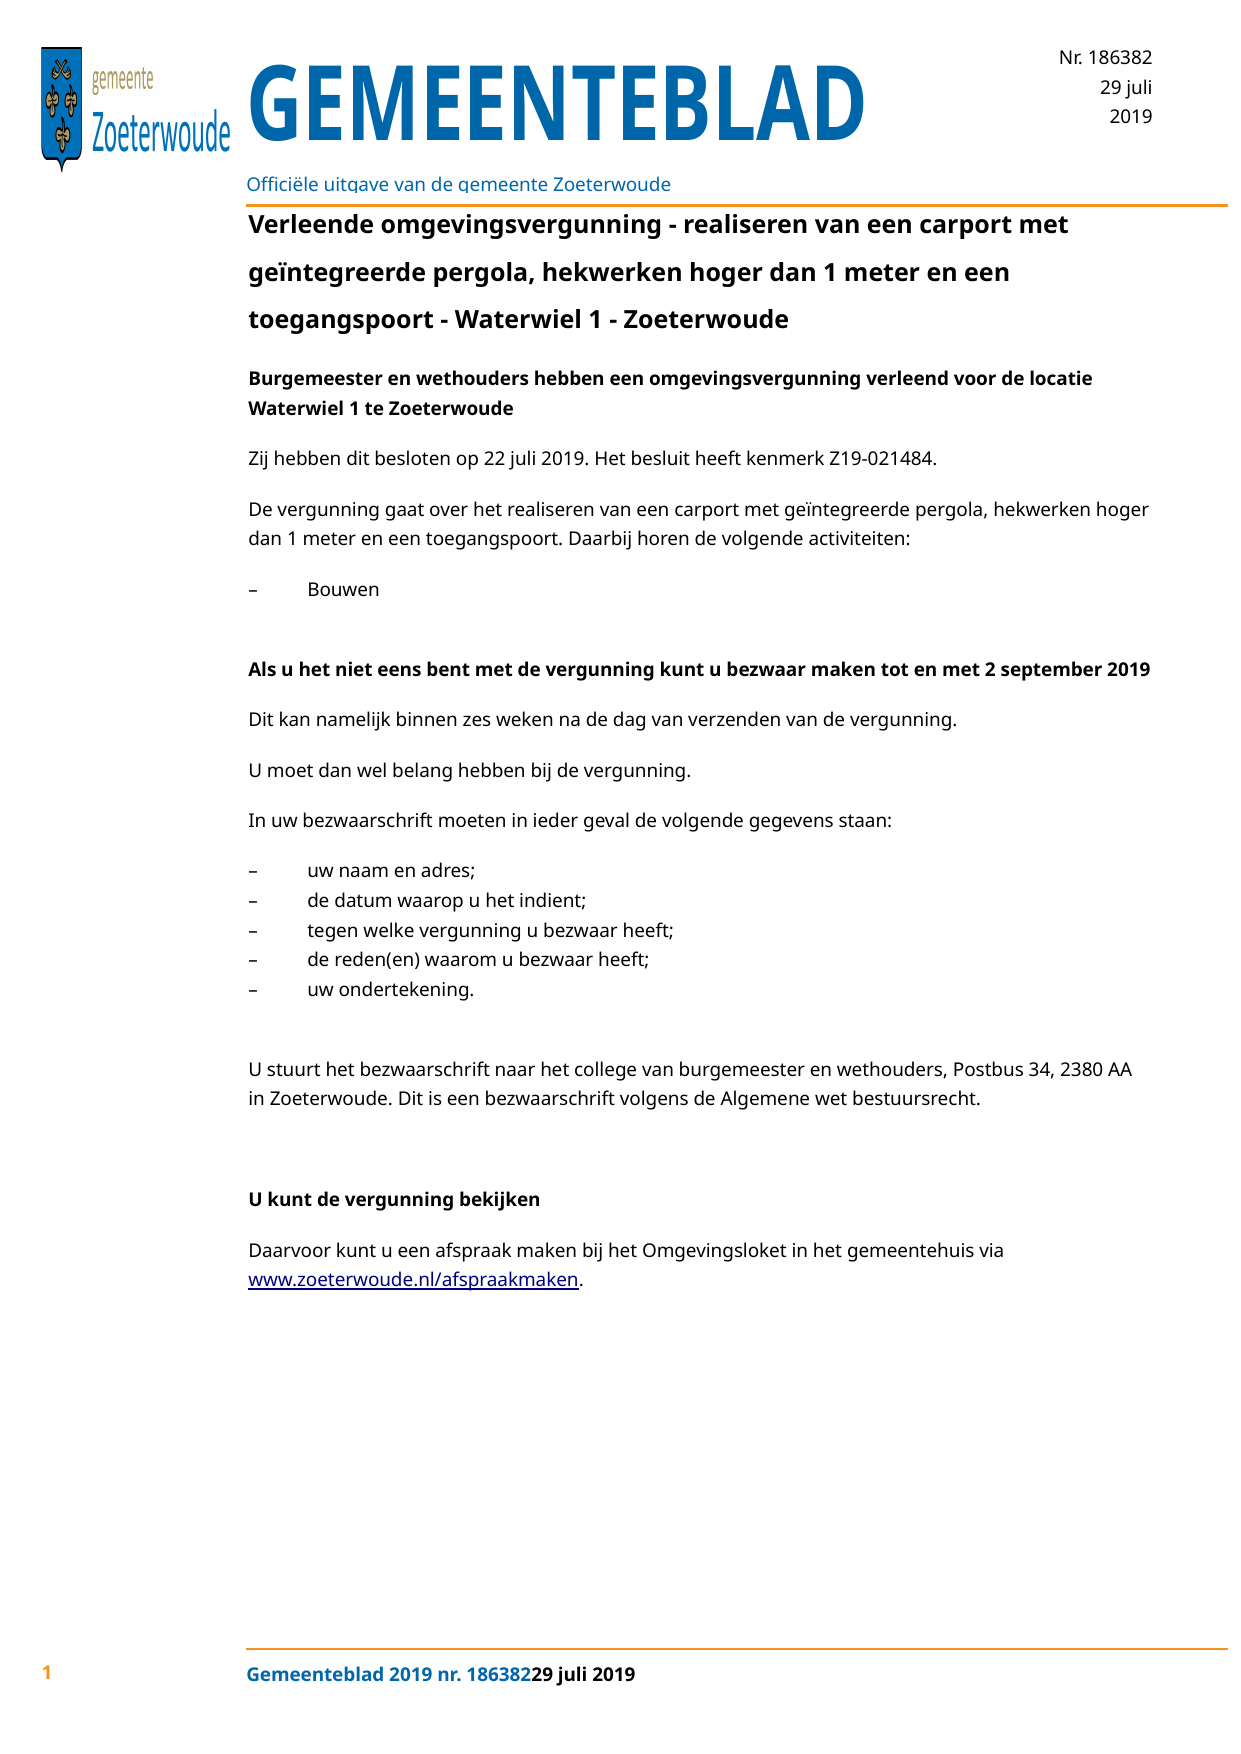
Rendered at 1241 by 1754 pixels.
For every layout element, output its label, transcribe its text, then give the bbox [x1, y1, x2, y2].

text De vergunning gaat over het realiseren van een carport met geïntegreerde pergola, hekwerken hoger dan 1 meter en een toegangspoort. Daarbij horen de volgende activiteiten: [248, 496, 1152, 551]
list Bouwen [248, 576, 1152, 602]
list uw ondertekening. [248, 976, 1152, 1002]
text Daarvoor kunt u een afspraak maken bij het Omgevingsloket in het gemeentehuis via www.zoeterwoude.nl/afspraakmaken. [248, 1237, 1152, 1292]
text Zij hebben dit besloten op 22 juli 2019. Het besluit heeft kenmerk Z19-021484. [248, 446, 1152, 471]
text In uw bezwaarschrift moeten in ieder geval de volgende gegevens staan: [248, 807, 1152, 833]
list tegen welke vergunning u bezwaar heeft; [248, 917, 1152, 942]
text Burgemeester en wethouders hebben een omgevingsvergunning verleend voor de locatie Waterwiel 1 te Zoeterwoude [248, 366, 1152, 421]
list uw naam en adres; [248, 858, 1152, 883]
text U stuurt het bezwaarschrift naar het college van burgemeester en wethouders, Postbus 34, 2380 AA in Zoeterwoude. Dit is een bezwaarschrift volgens de Algemene wet bestuursrecht. [248, 1056, 1152, 1111]
list de datum waarop u het indient; [248, 887, 1152, 913]
list de reden(en) waarom u bezwaar heeft; [248, 946, 1152, 972]
text Verleende omgevingsvergunning - realiseren van een carport met geïntegreerde pergola, hekwerken hoger dan 1 meter en een toegangspoort - Waterwiel 1 - Zoeterwoude [248, 207, 1152, 336]
text Dit kan namelijk binnen zes weken na de dag van verzenden van de vergunning. [248, 706, 1152, 732]
text Als u het niet eens bent met de vergunning kunt u bezwaar maken tot en met 2 september 2019 [248, 656, 1152, 682]
text U moet dan wel belang hebben bij de vergunning. [248, 757, 1152, 782]
picture [41, 47, 231, 172]
text U kunt de vergunning bekijken [248, 1186, 1152, 1212]
